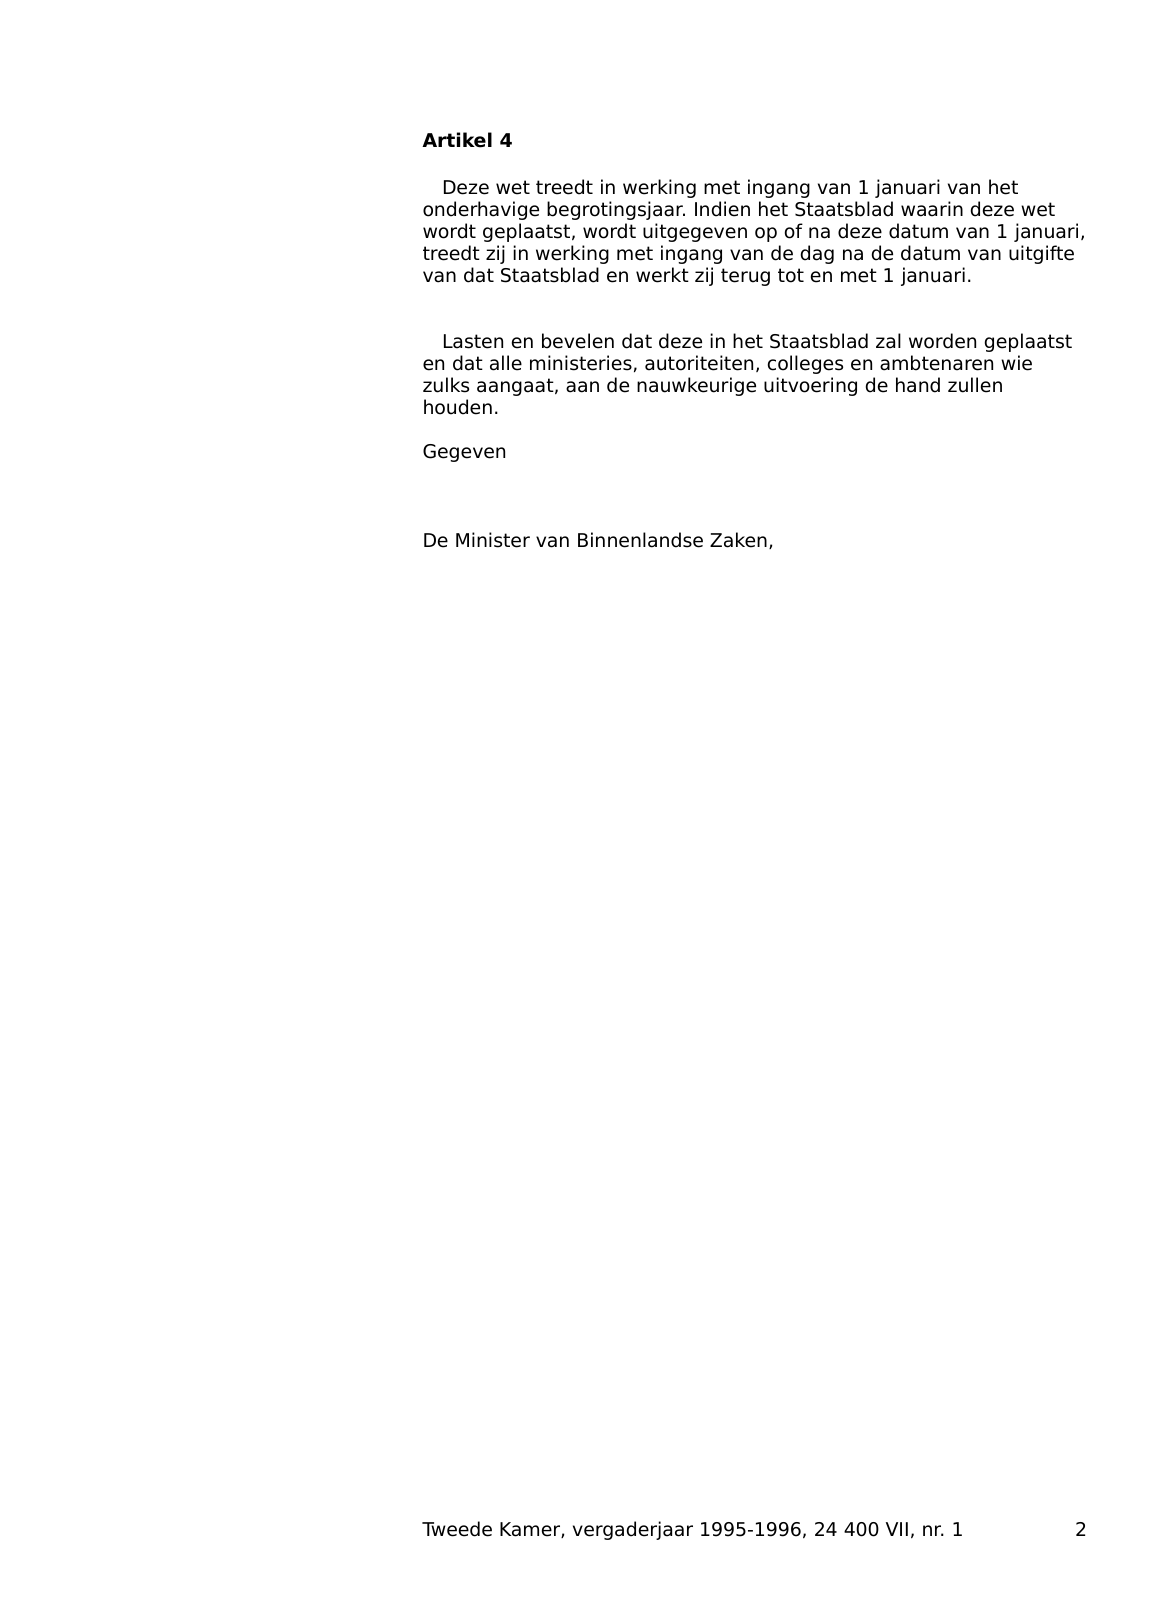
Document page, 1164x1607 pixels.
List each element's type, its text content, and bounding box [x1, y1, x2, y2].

text Gegeven [422, 441, 1087, 463]
text De Minister van Binnenlandse Zaken, [422, 530, 1087, 552]
text Deze wet treedt in werking met ingang van 1 januari van het onderhavige begrotingsjaar. Indien het Staatsblad waarin deze wet wordt geplaatst, wordt uitgegeven op of na deze datum van 1 januari, treedt zij in werking met ingang van de dag na de datum van uitgifte van dat Staatsblad en werkt zij terug tot en met 1 januari. [422, 177, 1087, 287]
subtitle Artikel 4 [422, 130, 1087, 152]
text Lasten en bevelen dat deze in het Staatsblad zal worden geplaatst en dat alle ministeries, autoriteiten, colleges en ambtenaren wie zulks aangaat, aan de nauwkeurige uitvoering de hand zullen houden. [422, 331, 1087, 419]
